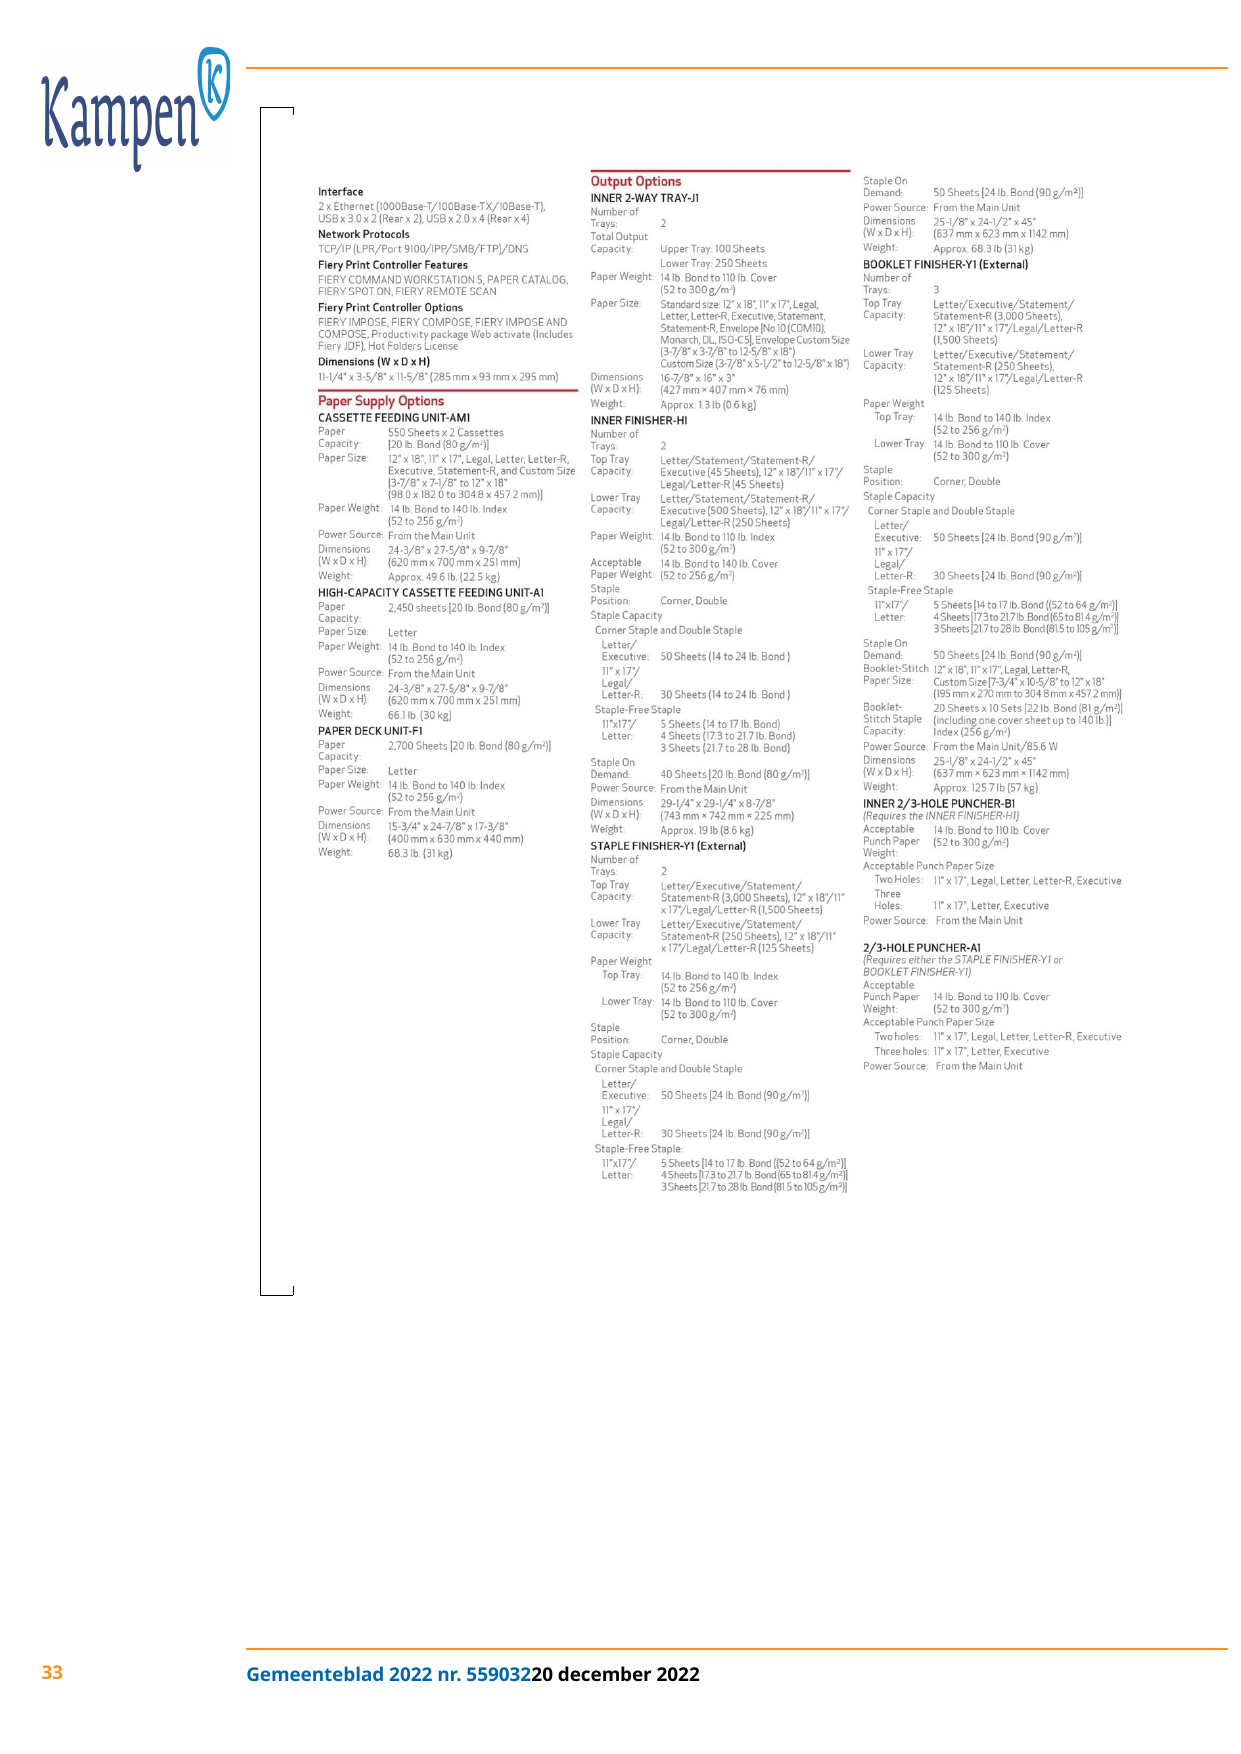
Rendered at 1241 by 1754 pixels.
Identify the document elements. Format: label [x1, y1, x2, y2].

picture [41, 47, 231, 172]
picture [268, 115, 1173, 1286]
